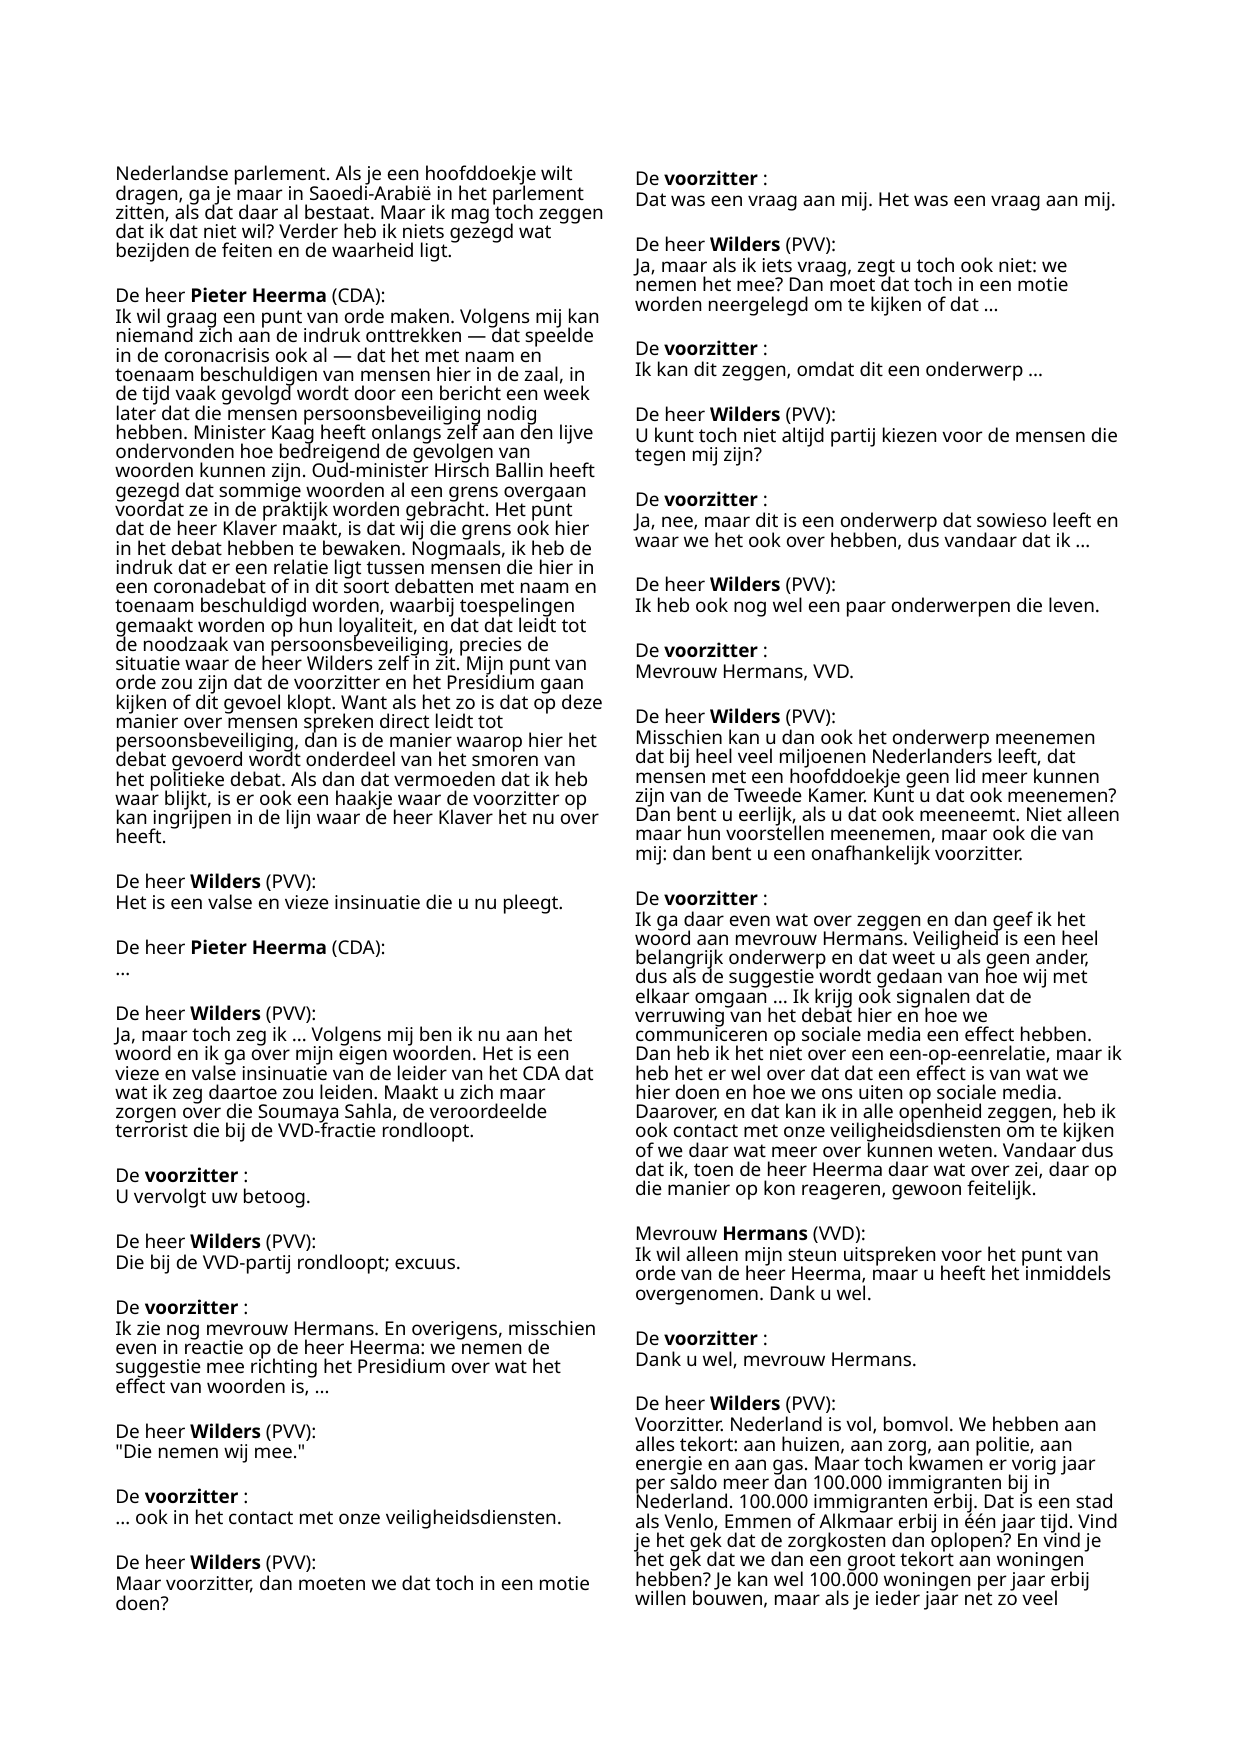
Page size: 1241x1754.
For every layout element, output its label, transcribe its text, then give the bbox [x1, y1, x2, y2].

text Ik kan dit zeggen, omdat dit een onderwerp … [635, 361, 1125, 381]
text De heer Pieter Heerma (CDA): [115, 282, 605, 308]
text Ja, maar toch zeg ik … Volgens mij ben ik nu aan het woord en ik ga over mijn eigen woorden. Het is een vieze en valse insinuatie van de leider van het CDA dat wat ik zeg daartoe zou leiden. Maakt u zich maar zorgen over die Soumaya Sahla, de veroordeelde terrorist die bij de VVD-fractie rondloopt. [115, 1026, 605, 1142]
text De voorzitter : [635, 885, 1125, 911]
text De heer Wilders (PVV): [115, 1000, 605, 1026]
text De heer Wilders (PVV): [635, 1391, 1125, 1416]
text Ik ga daar even wat over zeggen en dan geef ik het woord aan mevrouw Hermans. Veiligheid is een heel belangrijk onderwerp en dat weet u als geen ander, dus als de suggestie wordt gedaan van hoe wij met elkaar omgaan ... Ik krijg ook signalen dat de verruwing van het debat hier en hoe we communiceren op sociale media een effect hebben. Dan heb ik het niet over een een-op-eenrelatie, maar ik heb het er wel over dat dat een effect is van wat we hier doen en hoe we ons uiten op sociale media. Daarover, en dat kan ik in alle openheid zeggen, heb ik ook contact met onze veiligheidsdiensten om te kijken of we daar wat meer over kunnen weten. Vandaar dus dat ik, toen de heer Heerma daar wat over zei, daar op die manier op kon reageren, gewoon feitelijk. [635, 911, 1125, 1199]
text Ik wil alleen mijn steun uitspreken voor het punt van orde van de heer Heerma, maar u heeft het inmiddels overgenomen. Dank u wel. [635, 1246, 1125, 1304]
text De heer Wilders (PVV): [115, 1549, 605, 1575]
text De heer Wilders (PVV): [635, 231, 1125, 257]
text De heer Wilders (PVV): [115, 869, 605, 894]
text De heer Pieter Heerma (CDA): [115, 934, 605, 960]
text Dat was een vraag aan mij. Het was een vraag aan mij. [635, 191, 1125, 210]
text De voorzitter : [635, 1325, 1125, 1351]
text Nederlandse parlement. Als je een hoofddoekje wilt dragen, ga je maar in Saoedi-Arabië in het parlement zitten, als dat daar al bestaat. Maar ik mag toch zeggen dat ik dat niet wil? Verder heb ik niets gezegd wat bezijden de feiten en de waarheid ligt. [115, 165, 605, 262]
text De voorzitter : [115, 1484, 605, 1509]
text U kunt toch niet altijd partij kiezen voor de mensen die tegen mij zijn? [635, 427, 1125, 466]
text Die bij de VVD-partij rondloopt; excuus. [115, 1254, 605, 1273]
text "Die nemen wij mee." [115, 1443, 605, 1463]
text Misschien kan u dan ook het onderwerp meenemen dat bij heel veel miljoenen Nederlanders leeft, dat mensen met een hoofddoekje geen lid meer kunnen zijn van de Tweede Kamer. Kunt u dat ook meenemen? Dan bent u eerlijk, als u dat ook meeneemt. Niet alleen maar hun voorstellen meenemen, maar ook die van mij: dan bent u een onafhankelijk voorzitter. [635, 729, 1125, 864]
text De heer Wilders (PVV): [635, 401, 1125, 427]
text Dank u wel, mevrouw Hermans. [635, 1351, 1125, 1370]
text Mevrouw Hermans, VVD. [635, 663, 1125, 682]
text De heer Wilders (PVV): [635, 703, 1125, 729]
text De heer Wilders (PVV): [115, 1228, 605, 1254]
text De voorzitter : [635, 165, 1125, 191]
text De voorzitter : [635, 637, 1125, 663]
text Voorzitter. Nederland is vol, bomvol. We hebben aan alles tekort: aan huizen, aan zorg, aan politie, aan energie en aan gas. Maar toch kwamen er vorig jaar per saldo meer dan 100.000 immigranten bij in Nederland. 100.000 immigranten erbij. Dat is een stad als Venlo, Emmen of Alkmaar erbij in één jaar tijd. Vind je het gek dat de zorgkosten dan oplopen? En vind je het gek dat we dan een groot tekort aan woningen hebben? Je kan wel 100.000 woningen per jaar erbij willen bouwen, maar als je ieder jaar net zo veel [635, 1416, 1125, 1609]
text De voorzitter : [115, 1294, 605, 1320]
text Mevrouw Hermans (VVD): [635, 1220, 1125, 1246]
text Ja, maar als ik iets vraag, zegt u toch ook niet: we nemen het mee? Dan moet dat toch in een motie worden neergelegd om te kijken of dat … [635, 257, 1125, 315]
text De heer Wilders (PVV): [115, 1418, 605, 1443]
text Ik zie nog mevrouw Hermans. En overigens, misschien even in reactie op de heer Heerma: we nemen de suggestie mee richting het Presidium over wat het effect van woorden is, … [115, 1320, 605, 1397]
text De voorzitter : [635, 336, 1125, 361]
text Ik heb ook nog wel een paar onderwerpen die leven. [635, 597, 1125, 617]
text … [115, 960, 605, 979]
text U vervolgt uw betoog. [115, 1188, 605, 1207]
text De voorzitter : [635, 487, 1125, 512]
text De voorzitter : [115, 1162, 605, 1188]
text Ik wil graag een punt van orde maken. Volgens mij kan niemand zich aan de indruk onttrekken — dat speelde in de coronacrisis ook al — dat het met naam en toenaam beschuldigen van mensen hier in de zaal, in de tijd vaak gevolgd wordt door een bericht een week later dat die mensen persoonsbeveiliging nodig hebben. Minister Kaag heeft onlangs zelf aan den lijve ondervonden hoe bedreigend de gevolgen van woorden kunnen zijn. Oud-minister Hirsch Ballin heeft gezegd dat sommige woorden al een grens overgaan voordat ze in de praktijk worden gebracht. Het punt dat de heer Klaver maakt, is dat wij die grens ook hier in het debat hebben te bewaken. Nogmaals, ik heb de indruk dat er een relatie ligt tussen mensen die hier in een coronadebat of in dit soort debatten met naam en toenaam beschuldigd worden, waarbij toespelingen gemaakt worden op hun loyaliteit, en dat dat leidt tot de noodzaak van persoonsbeveiliging, precies de situatie waar de heer Wilders zelf in zit. Mijn punt van orde zou zijn dat de voorzitter en het Presidium gaan kijken of dit gevoel klopt. Want als het zo is dat op deze manier over mensen spreken direct leidt tot persoonsbeveiliging, dan is de manier waarop hier het debat gevoerd wordt onderdeel van het smoren van het politieke debat. Als dan dat vermoeden dat ik heb waar blijkt, is er ook een haakje waar de voorzitter op kan ingrijpen in de lijn waar de heer Klaver het nu over heeft. [115, 308, 605, 848]
text De heer Wilders (PVV): [635, 572, 1125, 597]
text Maar voorzitter, dan moeten we dat toch in een motie doen? [115, 1575, 605, 1614]
text … ook in het contact met onze veiligheidsdiensten. [115, 1509, 605, 1529]
text Ja, nee, maar dit is een onderwerp dat sowieso leeft en waar we het ook over hebben, dus vandaar dat ik … [635, 512, 1125, 551]
text Het is een valse en vieze insinuatie die u nu pleegt. [115, 894, 605, 914]
